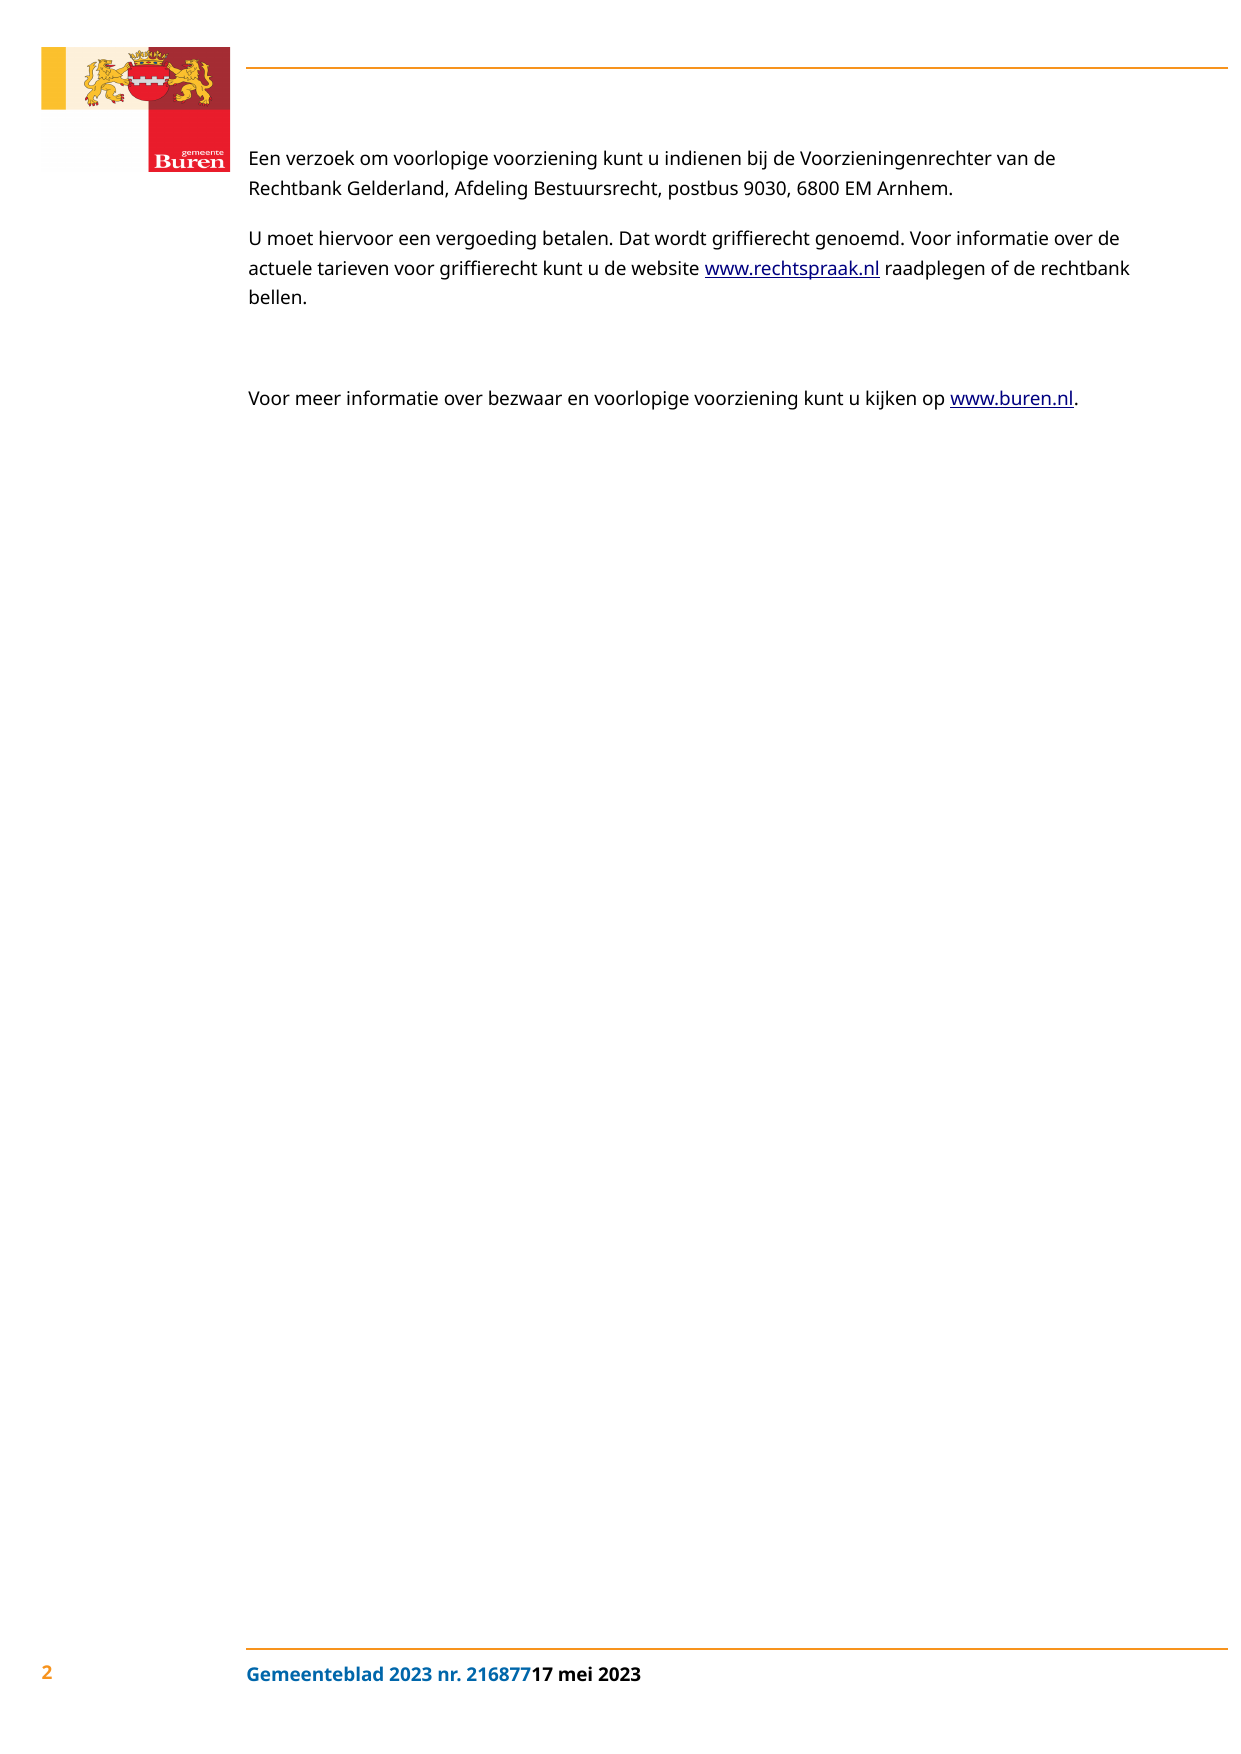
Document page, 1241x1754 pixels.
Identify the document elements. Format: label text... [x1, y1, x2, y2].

picture [41, 47, 231, 172]
text U moet hiervoor een vergoeding betalen. Dat wordt griffierecht genoemd. Voor informatie over de actuele tarieven voor griffierecht kunt u de website www.rechtspraak.nl raadplegen of de rechtbank bellen. [248, 225, 1152, 310]
text Een verzoek om voorlopige voorziening kunt u indienen bij de Voorzieningenrechter van de Rechtbank Gelderland, Afdeling Bestuursrecht, postbus 9030, 6800 EM Arnhem. [248, 145, 1152, 201]
text Voor meer informatie over bezwaar en voorlopige voorziening kunt u kijken op www.buren.nl. [248, 385, 1152, 411]
